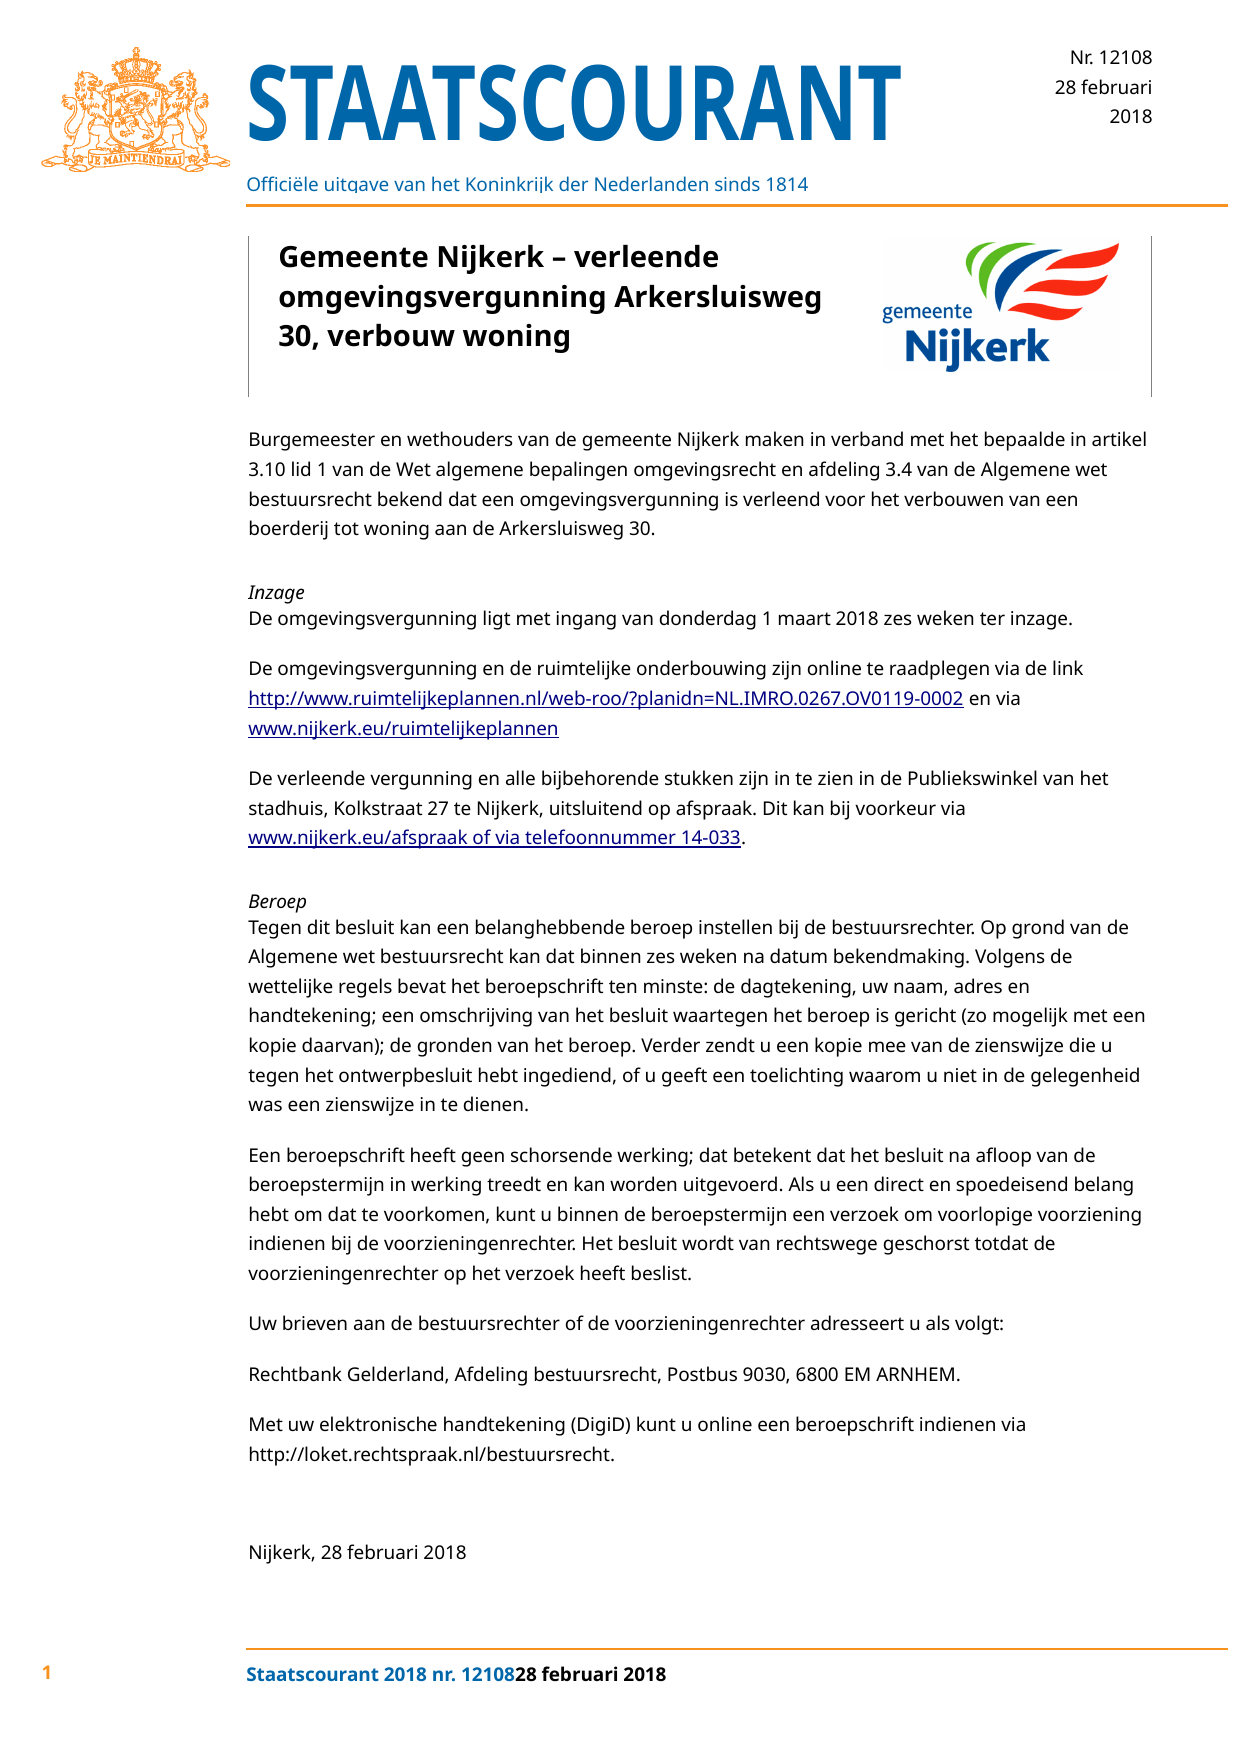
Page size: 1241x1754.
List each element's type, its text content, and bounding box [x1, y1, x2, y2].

table_header Gemeente Nijkerk – verleende omgevingsvergunning Arkersluisweg 30, verbouw woning [249, 236, 850, 397]
text De omgevingsvergunning en de ruimtelijke onderbouwing zijn online te raadplegen via de link http://www.ruimtelijkeplannen.nl/web-roo/?planidn=NL.IMRO.0267.OV0119-0002 en via www.nijkerk.eu/ruimtelijkeplannen [248, 656, 1152, 740]
text Met uw elektronische handtekening (DigiD) kunt u online een beroepschrift indienen via http://loket.rechtspraak.nl/bestuursrecht. [248, 1411, 1152, 1467]
text Een beroepschrift heeft geen schorsende werking; dat betekent dat het besluit na afloop van de beroepstermijn in werking treedt en kan worden uitgevoerd. Als u een direct en spoedeisend belang hebt om dat te voorkomen, kunt u binnen de beroepstermijn een verzoek om voorlopige voorziening indienen bij de voorzieningenrechter. Het besluit wordt van rechtswege geschorst totdat de voorzieningenrechter op het verzoek heeft beslist. [248, 1142, 1152, 1286]
table_header [850, 236, 1151, 397]
text Uw brieven aan de bestuursrechter of de voorzieningenrechter adresseert u als volgt: [248, 1311, 1152, 1336]
text Tegen dit besluit kan een belanghebbende beroep instellen bij de bestuursrechter. Op grond van de Algemene wet bestuursrecht kan dat binnen zes weken na datum bekendmaking. Volgens de wettelijke regels bevat het beroepschrift ten minste: de dagtekening, uw naam, adres en handtekening; een omschrijving van het besluit waartegen het beroep is gericht (zo mogelijk met een kopie daarvan); de gronden van het beroep. Verder zendt u een kopie mee van de zienswijze die u tegen het ontwerpbesluit hebt ingediend, of u geeft een toelichting waarom u niet in de gelegenheid was een zienswijze in te dienen. [248, 914, 1152, 1117]
text Burgemeester en wethouders van de gemeente Nijkerk maken in verband met het bepaalde in artikel 3.10 lid 1 van de Wet algemene bepalingen omgevingsrecht en afdeling 3.4 van de Algemene wet bestuursrecht bekend dat een omgevingsvergunning is verleend voor het verbouwen van een boerderij tot woning aan de Arkersluisweg 30. [248, 427, 1152, 541]
text De verleende vergunning en alle bijbehorende stukken zijn in te zien in de Publiekswinkel van het stadhuis, Kolkstraat 27 te Nijkerk, uitsluitend op afspraak. Dit kan bij voorkeur via www.nijkerk.eu/afspraak of via telefoonnummer 14-033. [248, 765, 1152, 850]
text De omgevingsvergunning ligt met ingang van donderdag 1 maart 2018 zes weken ter inzage. [248, 605, 1152, 631]
text Beroep [248, 888, 1152, 914]
text Rechtbank Gelderland, Afdeling bestuursrecht, Postbus 9030, 6800 EM ARNHEM. [248, 1361, 1152, 1387]
text Inzage [248, 579, 1152, 605]
text Nijkerk, 28 februari 2018 [248, 1539, 1152, 1565]
picture [882, 236, 1119, 372]
picture [41, 47, 231, 172]
